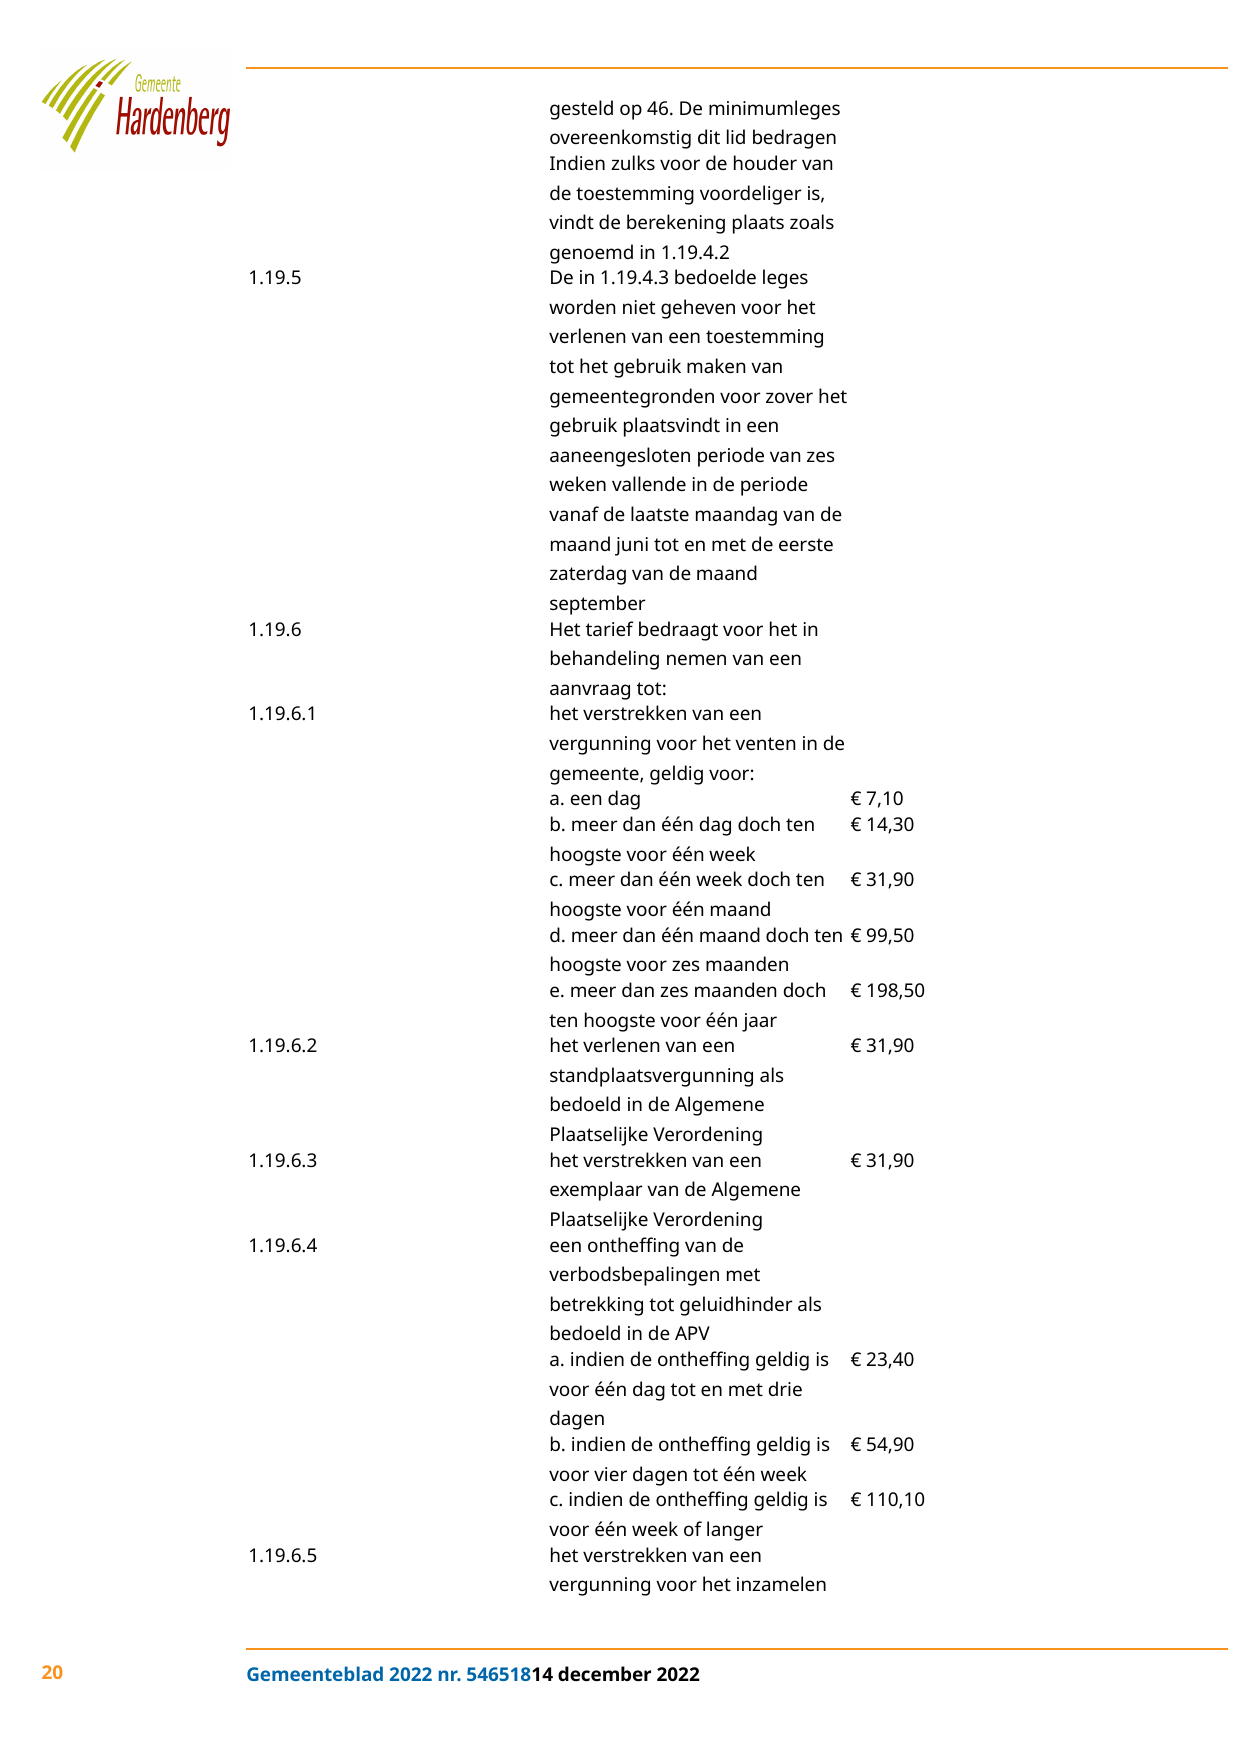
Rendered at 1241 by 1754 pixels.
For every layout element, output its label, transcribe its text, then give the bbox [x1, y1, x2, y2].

table_cell 1.19.6.2 [248, 1033, 549, 1147]
table_cell c. meer dan één week doch ten hoogste voor één maand [549, 867, 850, 922]
table_cell a. een dag [549, 786, 850, 811]
table_cell [248, 1346, 549, 1431]
table_cell 1.19.6.3 [248, 1147, 549, 1232]
table_cell € 99,50 [850, 922, 1152, 977]
table_cell het verstrekken van een vergunning voor het venten in de gemeente, geldig voor: [549, 701, 850, 786]
table_cell [248, 1431, 549, 1487]
table_cell 1.19.6.4 [248, 1232, 549, 1346]
table_cell een ontheffing van de verbodsbepalingen met betrekking tot geluidhinder als bedoeld in de APV [549, 1232, 850, 1346]
table_cell [248, 922, 549, 977]
table_cell [248, 977, 549, 1032]
table_cell De in 1.19.4.3 bedoelde leges worden niet geheven voor het verlenen van een toestemming tot het gebruik maken van gemeentegronden voor zover het gebruik plaatsvindt in een aaneengesloten periode van zes weken vallende in de periode vanaf de laatste maandag van de maand juni tot en met de eerste zaterdag van de maand september [549, 265, 850, 616]
table_cell [248, 786, 549, 811]
table_cell b. meer dan één dag doch ten hoogste voor één week [549, 811, 850, 867]
table_cell e. meer dan zes maanden doch ten hoogste voor één jaar [549, 977, 850, 1032]
table_cell [248, 150, 549, 264]
table_cell a. indien de ontheffing geldig is voor één dag tot en met drie dagen [549, 1346, 850, 1431]
table_cell € 198,50 [850, 977, 1152, 1032]
table_cell € 14,30 [850, 811, 1152, 867]
table_cell Indien zulks voor de houder van de toestemming voordeliger is, vindt de berekening plaats zoals genoemd in 1.19.4.2 [549, 150, 850, 264]
table_cell [248, 867, 549, 922]
table_cell € 31,90 [850, 1147, 1152, 1232]
table_cell 1.19.5 [248, 265, 549, 616]
table_cell d. meer dan één maand doch ten hoogste voor zes maanden [549, 922, 850, 977]
table_cell [850, 150, 1152, 264]
table_cell € 31,90 [850, 867, 1152, 922]
table_cell het verlenen van een standplaatsvergunning als bedoeld in de Algemene Plaatselijke Verordening [549, 1033, 850, 1147]
table_cell [850, 616, 1152, 701]
table_cell [248, 811, 549, 867]
table_cell € 7,10 [850, 786, 1152, 811]
table_cell € 31,90 [850, 1033, 1152, 1147]
table_cell 1.19.6.5 [248, 1542, 549, 1597]
table_cell [248, 95, 549, 150]
table_cell 1.19.6 [248, 616, 549, 701]
table_cell € 54,90 [850, 1431, 1152, 1487]
table_cell het verstrekken van een vergunning voor het inzamelen [549, 1542, 850, 1597]
table_cell € 23,40 [850, 1346, 1152, 1431]
table_cell [850, 95, 1152, 150]
table_cell [850, 1542, 1152, 1597]
table_cell [248, 1487, 549, 1542]
table_cell b. indien de ontheffing geldig is voor vier dagen tot één week [549, 1431, 850, 1487]
picture [41, 47, 231, 172]
table_cell 1.19.6.1 [248, 701, 549, 786]
table_cell € 110,10 [850, 1487, 1152, 1542]
table_cell [850, 701, 1152, 786]
table_cell [850, 1232, 1152, 1346]
table_cell het verstrekken van een exemplaar van de Algemene Plaatselijke Verordening [549, 1147, 850, 1232]
table_cell c. indien de ontheffing geldig is voor één week of langer [549, 1487, 850, 1542]
table_cell gesteld op 46. De minimumleges overeenkomstig dit lid bedragen [549, 95, 850, 150]
table_cell [850, 265, 1152, 616]
table_cell Het tarief bedraagt voor het in behandeling nemen van een aanvraag tot: [549, 616, 850, 701]
